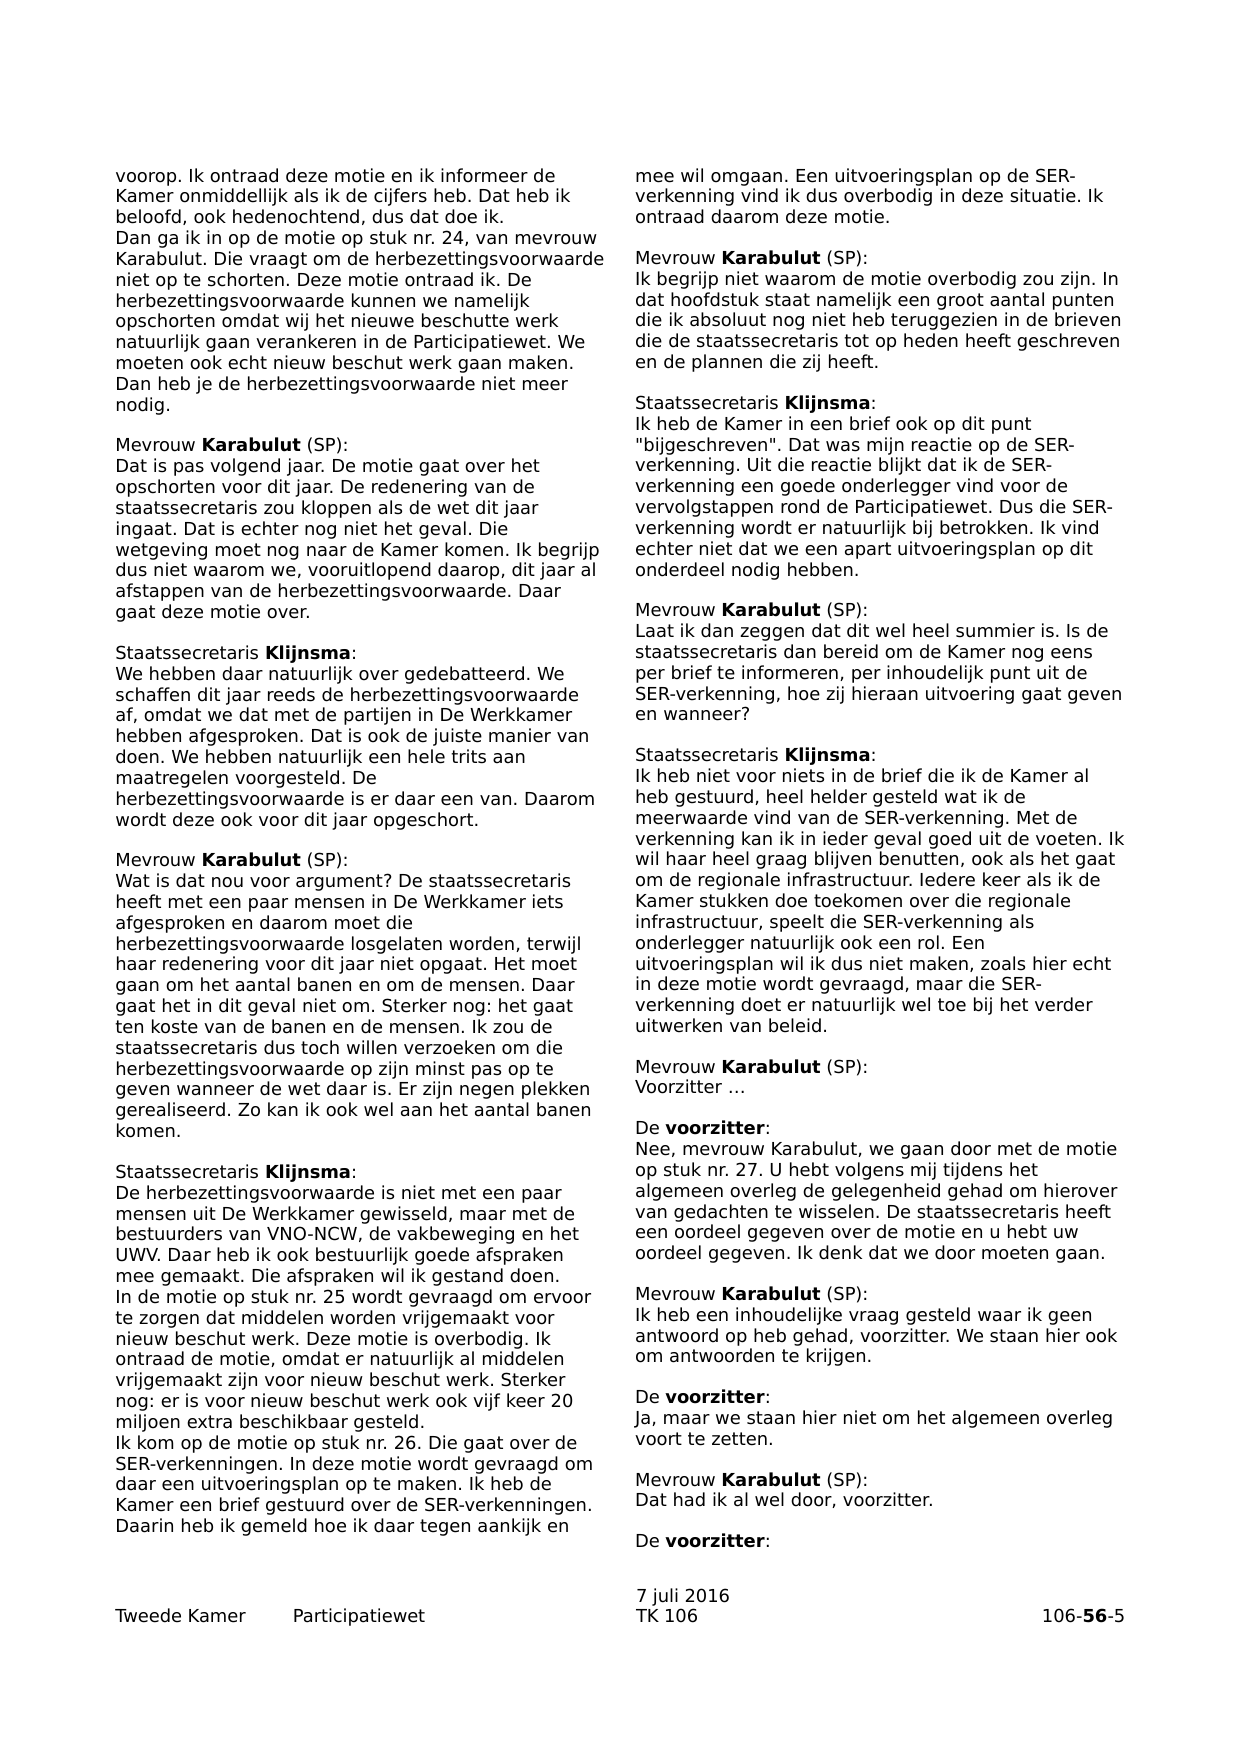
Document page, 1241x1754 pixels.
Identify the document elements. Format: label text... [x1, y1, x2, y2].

text Ik heb niet voor niets in de brief die ik de Kamer al heb gestuurd, heel helder gesteld wat ik de meerwaarde vind van de SER-verkenning. Met de verkenning kan ik in ieder geval goed uit de voeten. Ik wil haar heel graag blijven benutten, ook als het gaat om de regionale infrastructuur. Iedere keer als ik de Kamer stukken doe toekomen over die regionale infrastructuur, speelt die SER-verkenning als onderlegger natuurlijk ook een rol. Een uitvoeringsplan wil ik dus niet maken, zoals hier echt in deze motie wordt gevraagd, maar die SER-verkenning doet er natuurlijk wel toe bij het verder uitwerken van beleid. [635, 766, 1125, 1037]
text Wat is dat nou voor argument? De staatssecretaris heeft met een paar mensen in De Werkkamer iets afgesproken en daarom moet die herbezettingsvoorwaarde losgelaten worden, terwijl haar redenering voor dit jaar niet opgaat. Het moet gaan om het aantal banen en om de mensen. Daar gaat het in dit geval niet om. Sterker nog: het gaat ten koste van de banen en de mensen. Ik zou de staatssecretaris dus toch willen verzoeken om die herbezettingsvoorwaarde op zijn minst pas op te geven wanneer de wet daar is. Er zijn negen plekken gerealiseerd. Zo kan ik ook wel aan het aantal banen komen. [115, 871, 605, 1142]
text De voorzitter: [635, 1118, 1125, 1139]
text Mevrouw Karabulut (SP): [635, 600, 1125, 621]
text Ja, maar we staan hier niet om het algemeen overleg voort te zetten. [635, 1408, 1125, 1449]
text Staatssecretaris Klijnsma: [635, 393, 1125, 413]
text De voorzitter: [635, 1387, 1125, 1408]
text Nee, mevrouw Karabulut, we gaan door met de motie op stuk nr. 27. U hebt volgens mij tijdens het algemeen overleg de gelegenheid gehad om hierover van gedachten te wisselen. De staatssecretaris heeft een oordeel gegeven over de motie en u hebt uw oordeel gegeven. Ik denk dat we door moeten gaan. [635, 1139, 1125, 1264]
text Mevrouw Karabulut (SP): [635, 1284, 1125, 1304]
text Mevrouw Karabulut (SP): [115, 850, 605, 871]
text Ik heb de Kamer in een brief ook op dit punt "bijgeschreven". Dat was mijn reactie op de SER-verkenning. Uit die reactie blijkt dat ik de SER-verkenning een goede onderlegger vind voor de vervolgstappen rond de Participatiewet. Dus die SER-verkenning wordt er natuurlijk bij betrokken. Ik vind echter niet dat we een apart uitvoeringsplan op dit onderdeel nodig hebben. [635, 413, 1125, 580]
text Staatssecretaris Klijnsma: [115, 643, 605, 663]
text De herbezettingsvoorwaarde is niet met een paar mensen uit De Werkkamer gewisseld, maar met de bestuurders van VNO-NCW, de vakbeweging en het UWV. Daar heb ik ook bestuurlijk goede afspraken mee gemaakt. Die afspraken wil ik gestand doen. [115, 1182, 605, 1287]
text Staatssecretaris Klijnsma: [635, 745, 1125, 766]
text Mevrouw Karabulut (SP): [635, 1057, 1125, 1077]
text Ik kom op de motie op stuk nr. 26. Die gaat over de SER-verkenningen. In deze motie wordt gevraagd om daar een uitvoeringsplan op te maken. Ik heb de Kamer een brief gestuurd over de SER-verkenningen. Daarin heb ik gemeld hoe ik daar tegen aankijk en [115, 1432, 605, 1537]
text Ik heb een inhoudelijke vraag gesteld waar ik geen antwoord op heb gehad, voorzitter. We staan hier ook om antwoorden te krijgen. [635, 1304, 1125, 1367]
text Staatssecretaris Klijnsma: [115, 1162, 605, 1182]
text Dan ga ik in op de motie op stuk nr. 24, van mevrouw Karabulut. Die vraagt om de herbezettingsvoorwaarde niet op te schorten. Deze motie ontraad ik. De herbezettingsvoorwaarde kunnen we namelijk opschorten omdat wij het nieuwe beschutte werk natuurlijk gaan verankeren in de Participatiewet. We moeten ook echt nieuw beschut werk gaan maken. Dan heb je de herbezettingsvoorwaarde niet meer nodig. [115, 228, 605, 415]
text Mevrouw Karabulut (SP): [635, 248, 1125, 268]
text Ik begrijp niet waarom de motie overbodig zou zijn. In dat hoofdstuk staat namelijk een groot aantal punten die ik absoluut nog niet heb teruggezien in de brieven die de staatssecretaris tot op heden heeft geschreven en de plannen die zij heeft. [635, 268, 1125, 373]
text Mevrouw Karabulut (SP): [635, 1469, 1125, 1490]
text Dat is pas volgend jaar. De motie gaat over het opschorten voor dit jaar. De redenering van de staatssecretaris zou kloppen als de wet dit jaar ingaat. Dat is echter nog niet het geval. Die wetgeving moet nog naar de Kamer komen. Ik begrijp dus niet waarom we, vooruitlopend daarop, dit jaar al afstappen van de herbezettingsvoorwaarde. Daar gaat deze motie over. [115, 456, 605, 623]
text De voorzitter: [635, 1531, 1125, 1552]
text In de motie op stuk nr. 25 wordt gevraagd om ervoor te zorgen dat middelen worden vrijgemaakt voor nieuw beschut werk. Deze motie is overbodig. Ik ontraad de motie, omdat er natuurlijk al middelen vrijgemaakt zijn voor nieuw beschut werk. Sterker nog: er is voor nieuw beschut werk ook vijf keer 20 miljoen extra beschikbaar gesteld. [115, 1287, 605, 1432]
text Laat ik dan zeggen dat dit wel heel summier is. Is de staatssecretaris dan bereid om de Kamer nog eens per brief te informeren, per inhoudelijk punt uit de SER-verkenning, hoe zij hieraan uitvoering gaat geven en wanneer? [635, 621, 1125, 725]
text voorop. Ik ontraad deze motie en ik informeer de Kamer onmiddellijk als ik de cijfers heb. Dat heb ik beloofd, ook hedenochtend, dus dat doe ik. [115, 165, 605, 228]
text Dat had ik al wel door, voorzitter. [635, 1490, 1125, 1511]
text We hebben daar natuurlijk over gedebatteerd. We schaffen dit jaar reeds de herbezettingsvoorwaarde af, omdat we dat met de partijen in De Werkkamer hebben afgesproken. Dat is ook de juiste manier van doen. We hebben natuurlijk een hele trits aan maatregelen voorgesteld. De herbezettingsvoorwaarde is er daar een van. Daarom wordt deze ook voor dit jaar opgeschort. [115, 663, 605, 830]
text Voorzitter … [635, 1077, 1125, 1098]
text Mevrouw Karabulut (SP): [115, 435, 605, 456]
text mee wil omgaan. Een uitvoeringsplan op de SER-verkenning vind ik dus overbodig in deze situatie. Ik ontraad daarom deze motie. [635, 165, 1125, 228]
